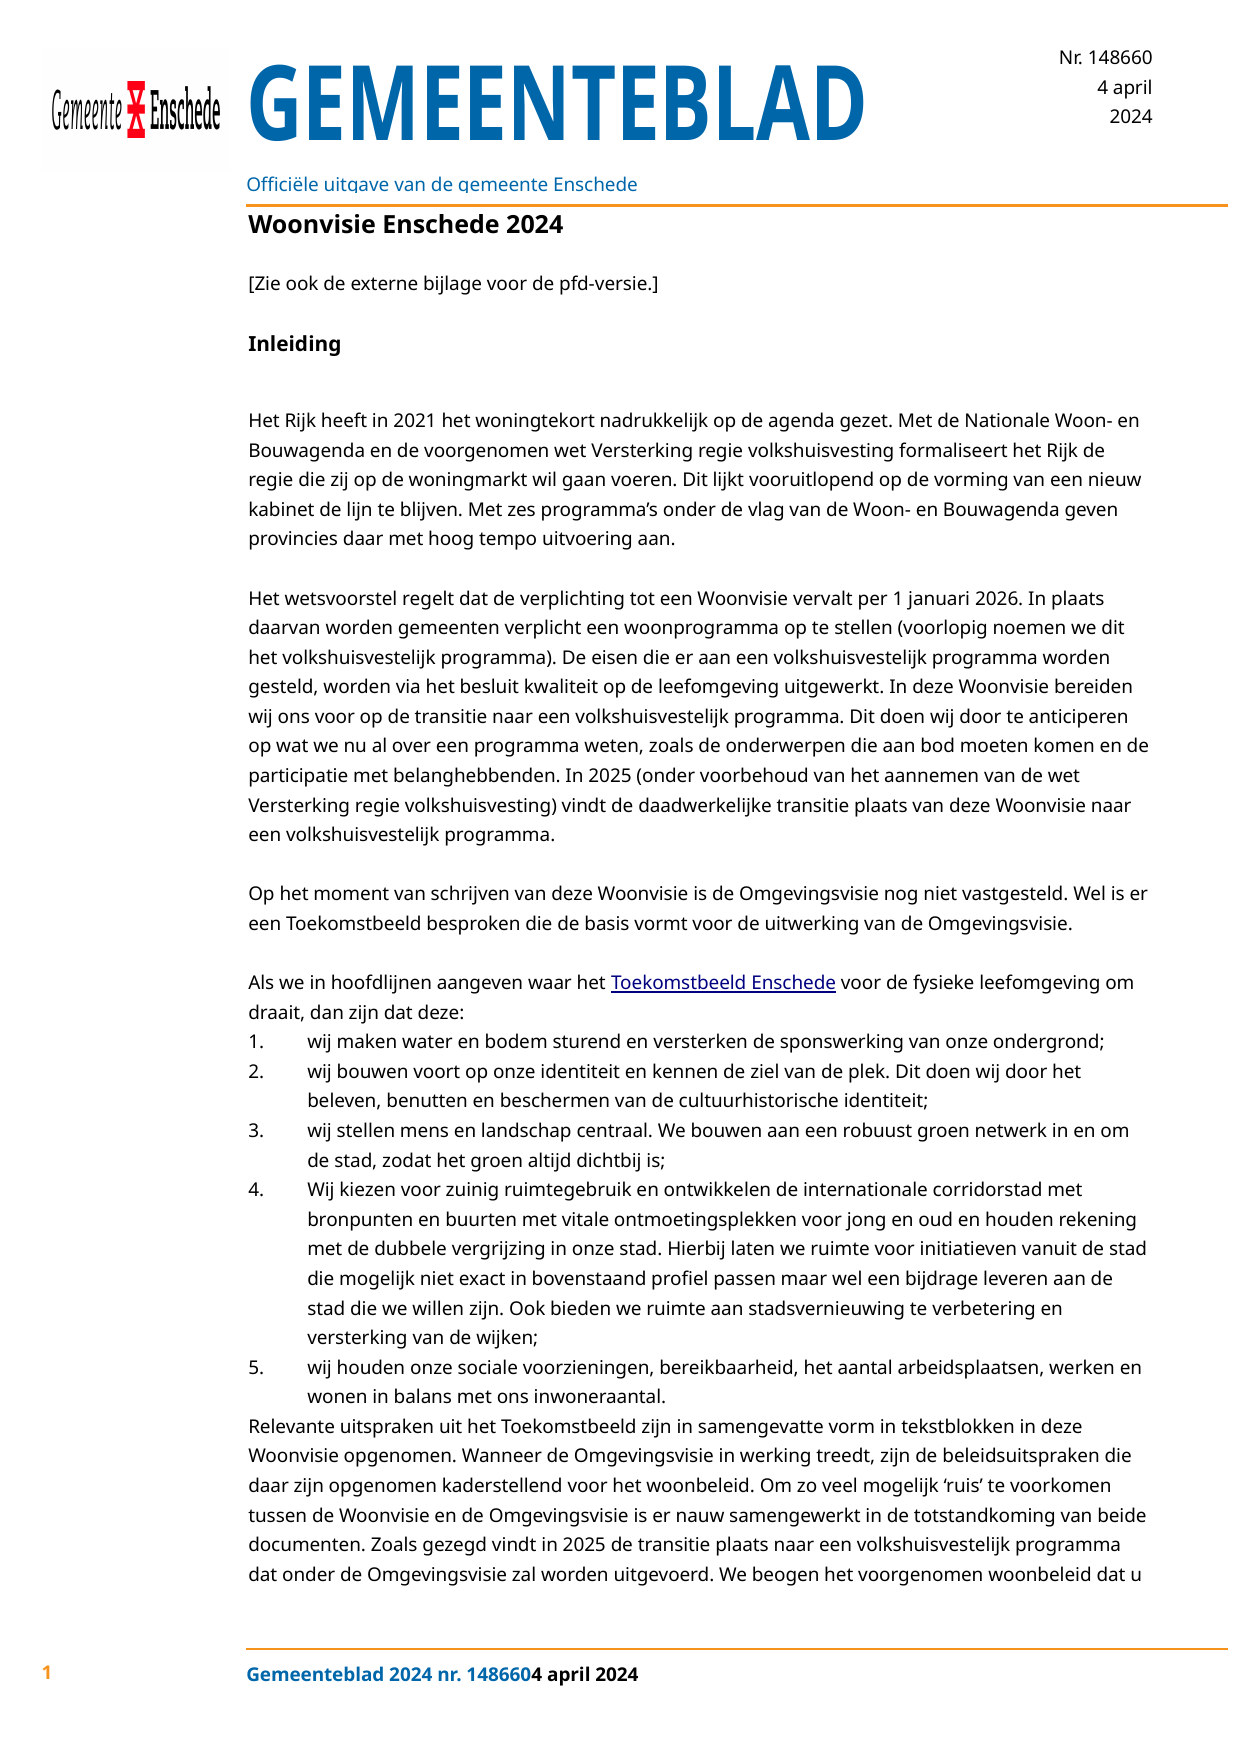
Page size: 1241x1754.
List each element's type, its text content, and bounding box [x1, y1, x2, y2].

list wij bouwen voort op onze identiteit en kennen de ziel van de plek. Dit doen wij door het beleven, benutten en beschermen van de cultuurhistorische identiteit; [248, 1058, 1152, 1113]
text [Zie ook de externe bijlage voor de pfd-versie.] [248, 270, 1152, 296]
text Woonvisie Enschede 2024 [248, 207, 1152, 241]
text Relevante uitspraken uit het Toekomstbeeld zijn in samengevatte vorm in tekstblokken in deze Woonvisie opgenomen. Wanneer de Omgevingsvisie in werking treedt, zijn de beleidsuitspraken die daar zijn opgenomen kaderstellend voor het woonbeleid. Om zo veel mogelijk ‘ruis’ te voorkomen tussen de Woonvisie en de Omgevingsvisie is er nauw samengewerkt in de totstandkoming van beide documenten. Zoals gezegd vindt in 2025 de transitie plaats naar een volkshuisvestelijk programma dat onder de Omgevingsvisie zal worden uitgevoerd. We beogen het voorgenomen woonbeleid dat u [248, 1413, 1152, 1587]
list wij maken water en bodem sturend en versterken de sponswerking van onze ondergrond; [248, 1028, 1152, 1054]
text Het wetsvoorstel regelt dat de verplichting tot een Woonvisie vervalt per 1 januari 2026. In plaats daarvan worden gemeenten verplicht een woonprogramma op te stellen (voorlopig noemen we dit het volkshuisvestelijk programma). De eisen die er aan een volkshuisvestelijk programma worden gesteld, worden via het besluit kwaliteit op de leefomgeving uitgewerkt. In deze Woonvisie bereiden wij ons voor op de transitie naar een volkshuisvestelijk programma. Dit doen wij door te anticiperen op wat we nu al over een programma weten, zoals de onderwerpen die aan bod moeten komen en de participatie met belanghebbenden. In 2025 (onder voorbehoud van het aannemen van de wet Versterking regie volkshuisvesting) vindt de daadwerkelijke transitie plaats van deze Woonvisie naar een volkshuisvestelijk programma. [248, 585, 1152, 847]
text Op het moment van schrijven van deze Woonvisie is de Omgevingsvisie nog niet vastgesteld. Wel is er een Toekomstbeeld besproken die de basis vormt voor de uitwerking van de Omgevingsvisie. [248, 881, 1152, 936]
list wij houden onze sociale voorzieningen, bereikbaarheid, het aantal arbeidsplaatsen, werken en wonen in balans met ons inwoneraantal. [248, 1354, 1152, 1409]
text Het Rijk heeft in 2021 het woningtekort nadrukkelijk op de agenda gezet. Met de Nationale Woon- en Bouwagenda en de voorgenomen wet Versterking regie volkshuisvesting formaliseert het Rijk de regie die zij op de woningmarkt wil gaan voeren. Dit lijkt vooruitlopend op de vorming van een nieuw kabinet de lijn te blijven. Met zes programma’s onder de vlag van de Woon- en Bouwagenda geven provincies daar met hoog tempo uitvoering aan. [248, 407, 1152, 551]
list Wij kiezen voor zuinig ruimtegebruik en ontwikkelen de internationale corridorstad met bronpunten en buurten met vitale ontmoetingsplekken voor jong en oud en houden rekening met de dubbele vergrijzing in onze stad. Hierbij laten we ruimte voor initiatieven vanuit de stad die mogelijk niet exact in bovenstaand profiel passen maar wel een bijdrage leveren aan de stad die we willen zijn. Ook bieden we ruimte aan stadsvernieuwing te verbetering en versterking van de wijken; [248, 1176, 1152, 1350]
list wij stellen mens en landschap centraal. We bouwen aan een robuust groen netwerk in en om de stad, zodat het groen altijd dichtbij is; [248, 1117, 1152, 1172]
text Als we in hoofdlijnen aangeven waar het Toekomstbeeld Enschede voor de fysieke leefomgeving om draait, dan zijn dat deze: [248, 969, 1152, 1024]
picture [41, 47, 231, 172]
text Inleiding [248, 329, 1152, 358]
